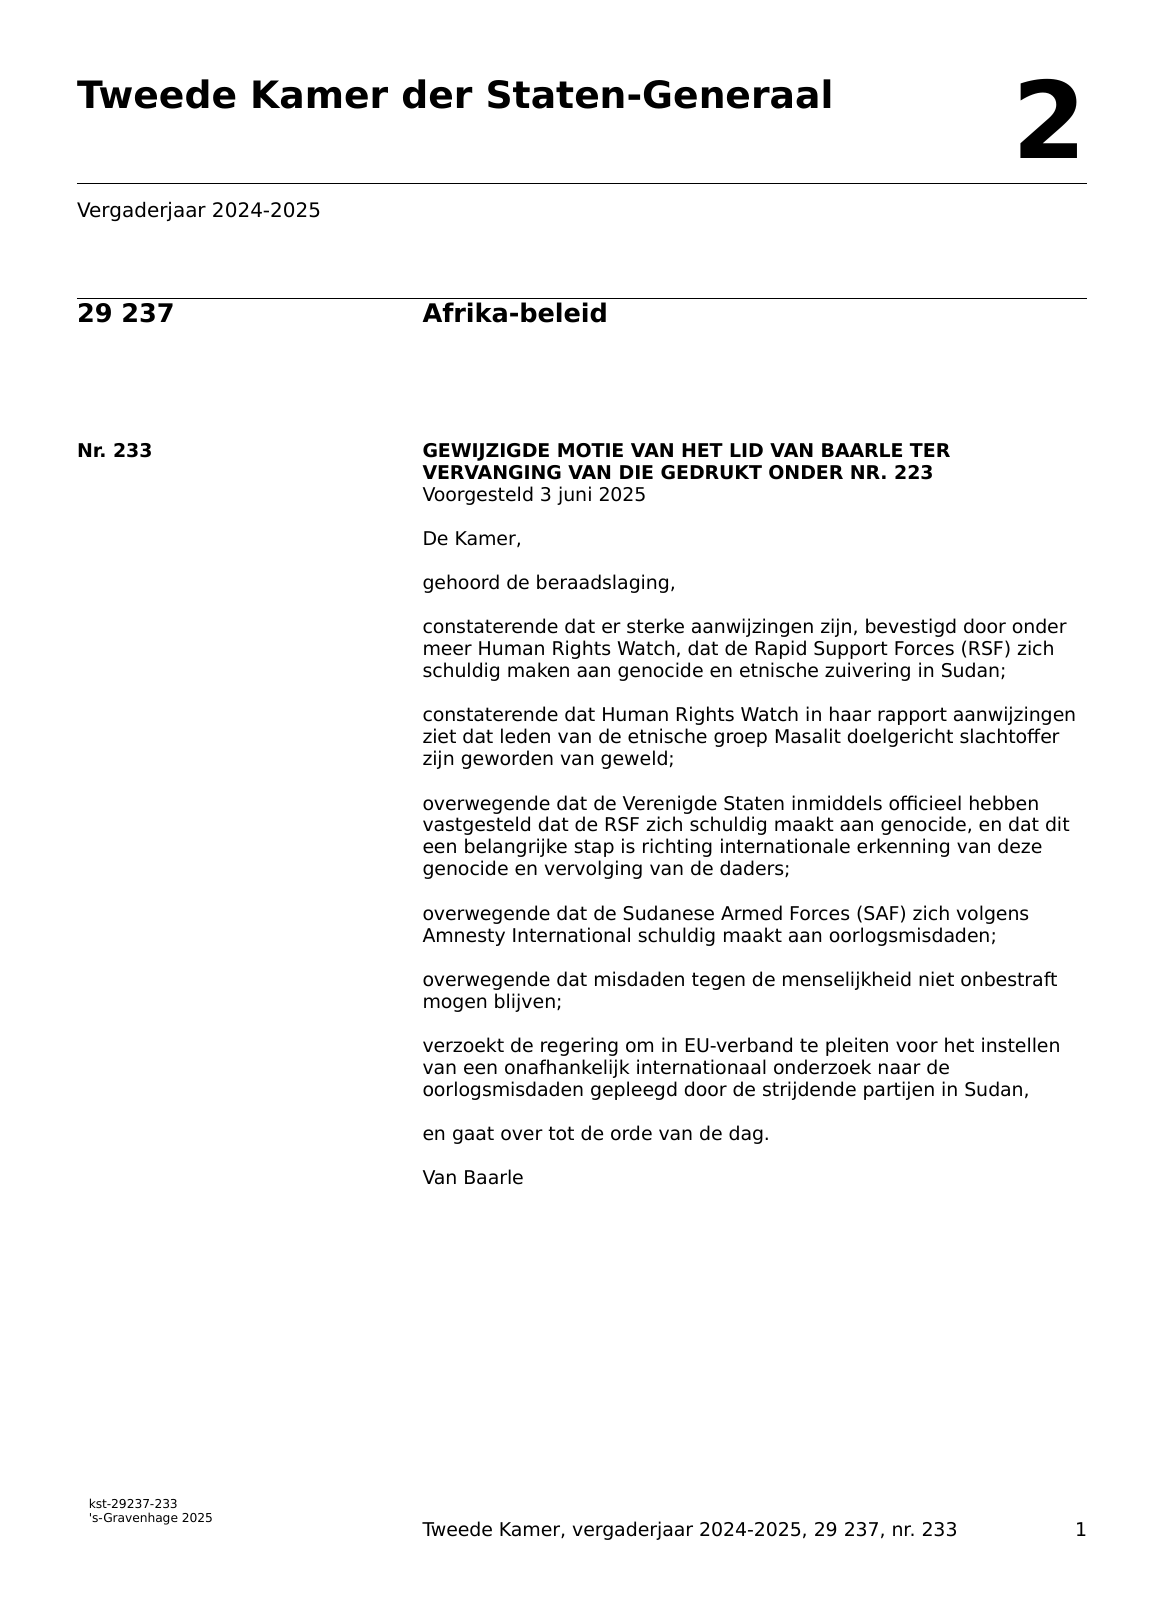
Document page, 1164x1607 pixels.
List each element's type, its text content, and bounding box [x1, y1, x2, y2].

table_header 2 [886, 59, 1087, 183]
text constaterende dat er sterke aanwijzingen zijn, bevestigd door onder meer Human Rights Watch, dat de Rapid Support Forces (RSF) zich schuldig maken aan genocide en etnische zuivering in Sudan; [422, 616, 1087, 682]
text De Kamer, [422, 528, 1087, 550]
text 's-Gravenhage 2025 [88, 1511, 323, 1525]
text verzoekt de regering om in EU-verband te pleiten voor het instellen van een onafhankelijk internationaal onderzoek naar de oorlogsmisdaden gepleegd door de strijdende partijen in Sudan, [422, 1035, 1087, 1101]
text Voorgesteld 3 juni 2025 [422, 484, 1087, 506]
table_cell Vergaderjaar 2024-2025 [77, 184, 1087, 298]
subtitle Nr. 233 GEWIJZIGDE MOTIE VAN HET LID VAN BAARLE TER VERVANGING VAN DIE GEDRUKT ONDER NR. 223 [77, 440, 1087, 484]
text overwegende dat misdaden tegen de menselijkheid niet onbestraft mogen blijven; [422, 969, 1087, 1013]
text kst-29237-233 [88, 1497, 323, 1511]
table_header Tweede Kamer der Staten-Generaal [77, 59, 886, 183]
text gehoord de beraadslaging, [422, 572, 1087, 594]
text Van Baarle [422, 1167, 1087, 1189]
text constaterende dat Human Rights Watch in haar rapport aanwijzingen ziet dat leden van de etnische groep Masalit doelgericht slachtoffer zijn geworden van geweld; [422, 704, 1087, 770]
text overwegende dat de Sudanese Armed Forces (SAF) zich volgens Amnesty International schuldig maakt aan oorlogsmisdaden; [422, 902, 1087, 946]
text en gaat over tot de orde van de dag. [422, 1123, 1087, 1145]
subtitle 29 237 Afrika-beleid [77, 299, 1087, 329]
text overwegende dat de Verenigde Staten inmiddels officieel hebben vastgesteld dat de RSF zich schuldig maakt aan genocide, en dat dit een belangrijke stap is richting internationale erkenning van deze genocide en vervolging van de daders; [422, 792, 1087, 880]
